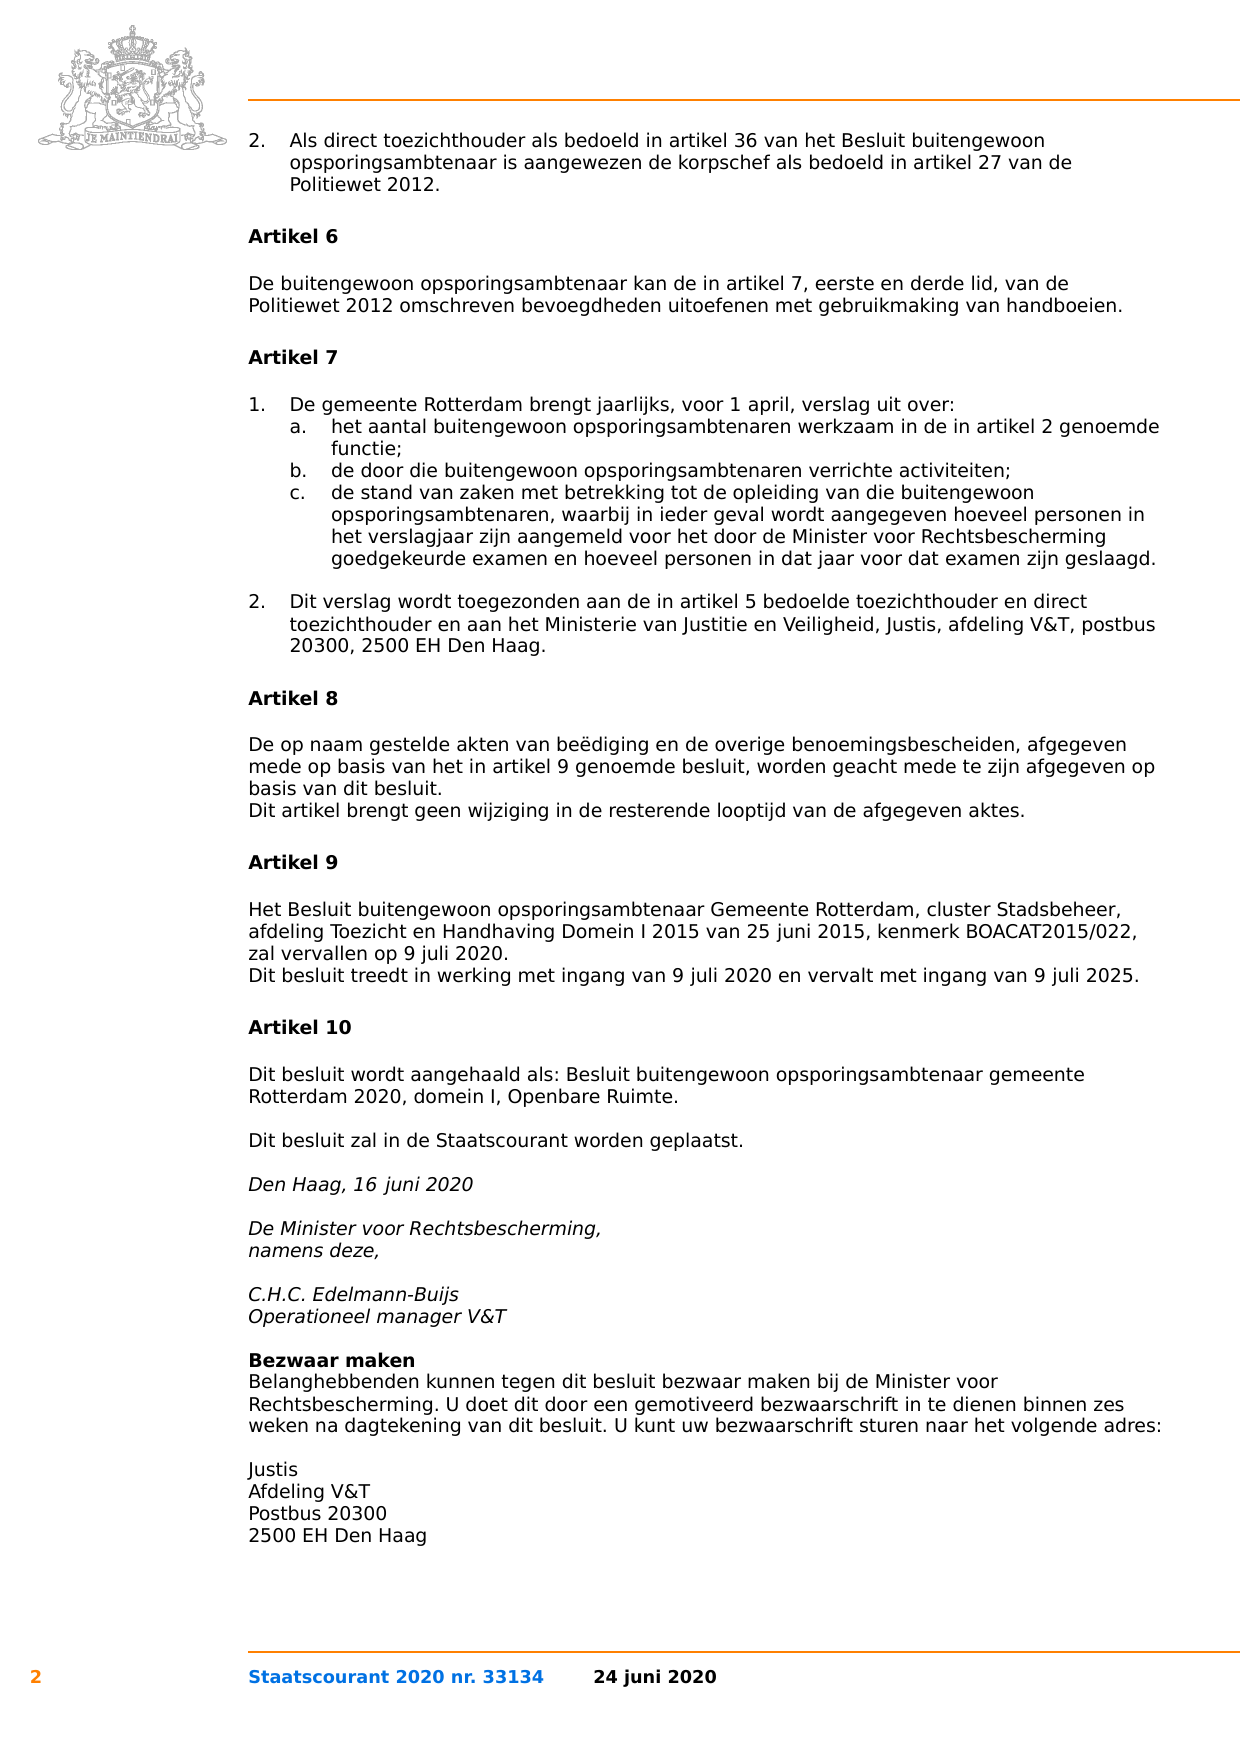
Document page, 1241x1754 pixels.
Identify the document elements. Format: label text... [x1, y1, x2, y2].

text Dit artikel brengt geen wijziging in de resterende looptijd van de afgegeven aktes. [248, 800, 1163, 822]
text Dit besluit treedt in werking met ingang van 9 juli 2020 en vervalt met ingang van 9 juli 2025. [248, 965, 1163, 987]
text Dit besluit zal in de Staatscourant worden geplaatst. [248, 1130, 1163, 1152]
text Bezwaar maken [248, 1349, 1163, 1371]
text Het Besluit buitengewoon opsporingsambtenaar Gemeente Rotterdam, cluster Stadsbeheer, afdeling Toezicht en Handhaving Domein I 2015 van 25 juni 2015, kenmerk BOACAT2015/022, zal vervallen op 9 juli 2020. [248, 899, 1163, 965]
subtitle Artikel 8 [248, 687, 1163, 709]
text 2500 EH Den Haag [248, 1525, 1163, 1547]
text b. de door die buitengewoon opsporingsambtenaren verrichte activiteiten; [289, 460, 1163, 482]
text De buitengewoon opsporingsambtenaar kan de in artikel 7, eerste en derde lid, van de Politiewet 2012 omschreven bevoegdheden uitoefenen met gebruikmaking van handboeien. [248, 273, 1163, 317]
text De op naam gestelde akten van beëdiging en de overige benoemingsbescheiden, afgegeven mede op basis van het in artikel 9 genoemde besluit, worden geacht mede te zijn afgegeven op basis van dit besluit. [248, 734, 1163, 800]
text Postbus 20300 [248, 1503, 1163, 1525]
picture [38, 25, 227, 150]
subtitle Artikel 9 [248, 852, 1163, 874]
subtitle Artikel 7 [248, 347, 1163, 369]
text Dit besluit wordt aangehaald als: Besluit buitengewoon opsporingsambtenaar gemeente Rotterdam 2020, domein I, Openbare Ruimte. [248, 1064, 1163, 1108]
subtitle Artikel 10 [248, 1017, 1163, 1039]
text a. het aantal buitengewoon opsporingsambtenaren werkzaam in de in artikel 2 genoemde functie; [289, 416, 1163, 460]
text Den Haag, 16 juni 2020 [248, 1174, 1163, 1196]
text Afdeling V&T [248, 1481, 1163, 1503]
text Belanghebbenden kunnen tegen dit besluit bezwaar maken bij de Minister voor Rechtsbescherming. U doet dit door een gemotiveerd bezwaarschrift in te dienen binnen zes weken na dagtekening van dit besluit. U kunt uw bezwaarschrift sturen naar het volgende adres: [248, 1371, 1163, 1437]
text 1. De gemeente Rotterdam brengt jaarlijks, voor 1 april, verslag uit over: [248, 394, 1163, 416]
text De Minister voor Rechtsbescherming, namens deze, C.H.C. Edelmann-Buijs Operationeel manager V&T [248, 1218, 1163, 1328]
text 2. Als direct toezichthouder als bedoeld in artikel 36 van het Besluit buitengewoon opsporingsambtenaar is aangewezen de korpschef als bedoeld in artikel 27 van de Politiewet 2012. [248, 130, 1163, 196]
subtitle Artikel 6 [248, 226, 1163, 248]
text 2. Dit verslag wordt toegezonden aan de in artikel 5 bedoelde toezichthouder en direct toezichthouder en aan het Ministerie van Justitie en Veiligheid, Justis, afdeling V&T, postbus 20300, 2500 EH Den Haag. [248, 591, 1163, 657]
text Justis [248, 1459, 1163, 1481]
text c. de stand van zaken met betrekking tot de opleiding van die buitengewoon opsporingsambtenaren, waarbij in ieder geval wordt aangegeven hoeveel personen in het verslagjaar zijn aangemeld voor het door de Minister voor Rechtsbescherming goedgekeurde examen en hoeveel personen in dat jaar voor dat examen zijn geslaagd. [289, 482, 1163, 569]
